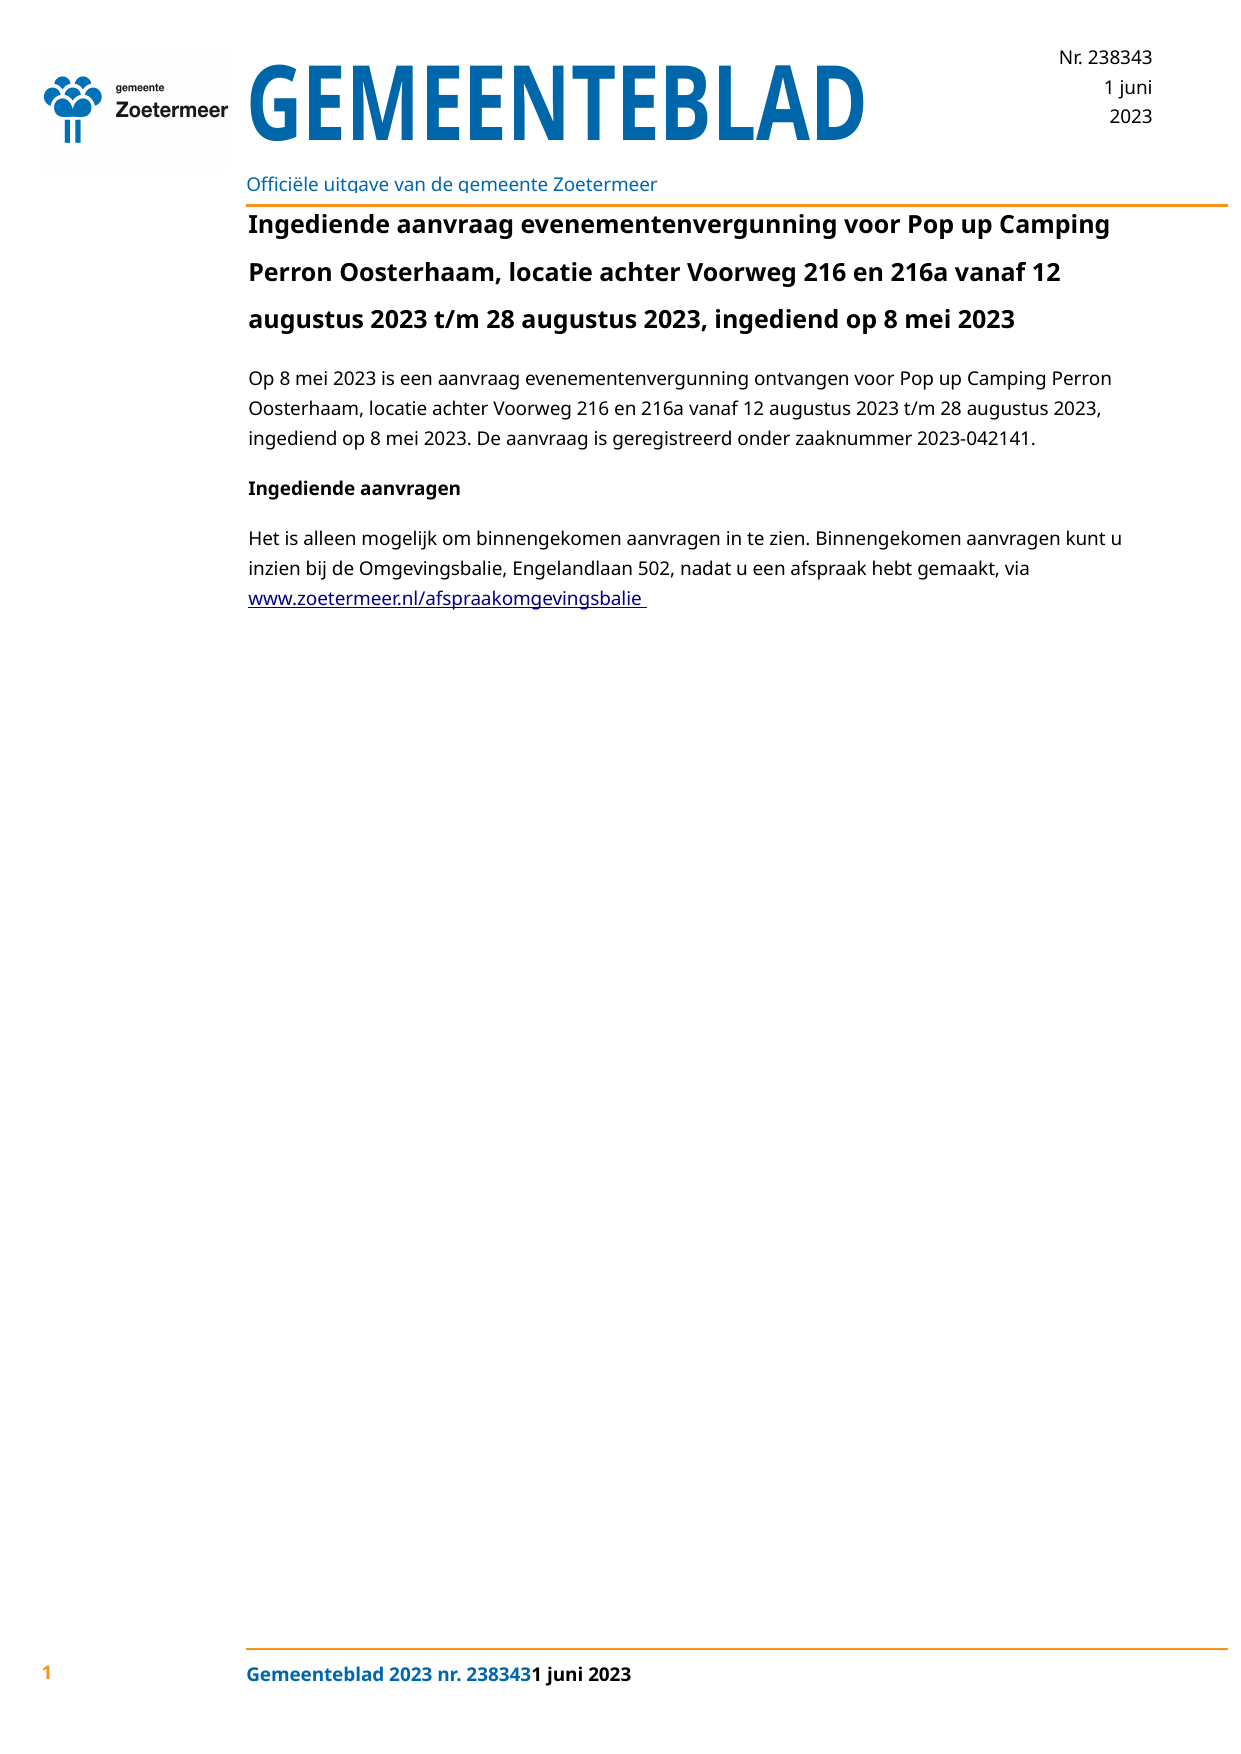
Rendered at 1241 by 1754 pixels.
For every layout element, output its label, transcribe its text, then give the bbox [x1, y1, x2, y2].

picture [41, 47, 231, 172]
text Op 8 mei 2023 is een aanvraag evenementenvergunning ontvangen voor Pop up Camping Perron Oosterhaam, locatie achter Voorweg 216 en 216a vanaf 12 augustus 2023 t/m 28 augustus 2023, ingediend op 8 mei 2023. De aanvraag is geregistreerd onder zaaknummer 2023-042141. [248, 366, 1152, 450]
text Ingediende aanvragen [248, 475, 1152, 501]
text Het is alleen mogelijk om binnengekomen aanvragen in te zien. Binnengekomen aanvragen kunt u inzien bij de Omgevingsbalie, Engelandlaan 502, nadat u een afspraak hebt gemaakt, via www.zoetermeer.nl/afspraakomgevingsbalie [248, 526, 1152, 610]
text Ingediende aanvraag evenementenvergunning voor Pop up Camping Perron Oosterhaam, locatie achter Voorweg 216 en 216a vanaf 12 augustus 2023 t/m 28 augustus 2023, ingediend op 8 mei 2023 [248, 207, 1152, 336]
